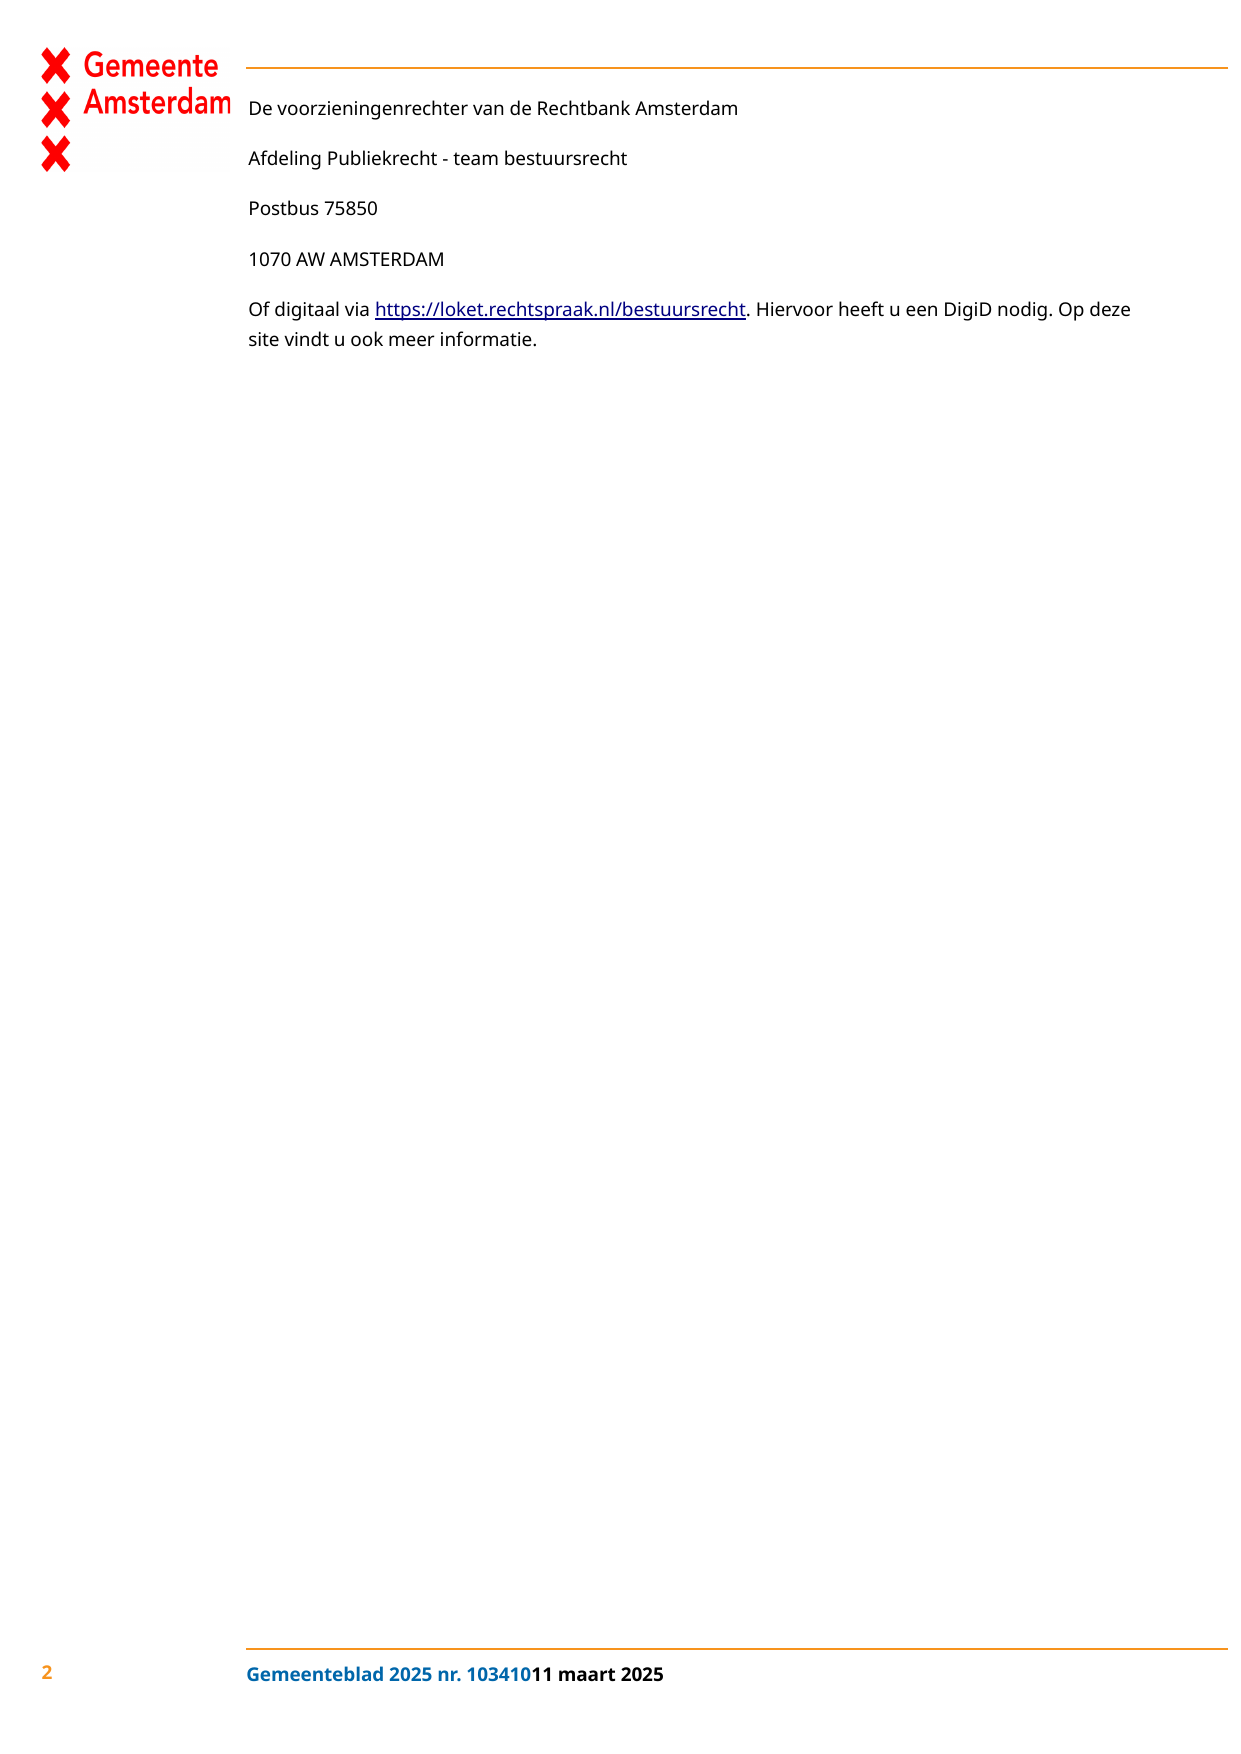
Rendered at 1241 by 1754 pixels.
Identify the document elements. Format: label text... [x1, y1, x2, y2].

text De voorzieningenrechter van de Rechtbank Amsterdam [248, 95, 1152, 121]
text Afdeling Publiekrecht - team bestuursrecht [248, 145, 1152, 171]
picture [41, 47, 231, 172]
text 1070 AW AMSTERDAM [248, 246, 1152, 272]
text Postbus 75850 [248, 196, 1152, 221]
text Of digitaal via https://loket.rechtspraak.nl/bestuursrecht. Hiervoor heeft u een DigiD nodig. Op deze site vindt u ook meer informatie. [248, 296, 1152, 352]
